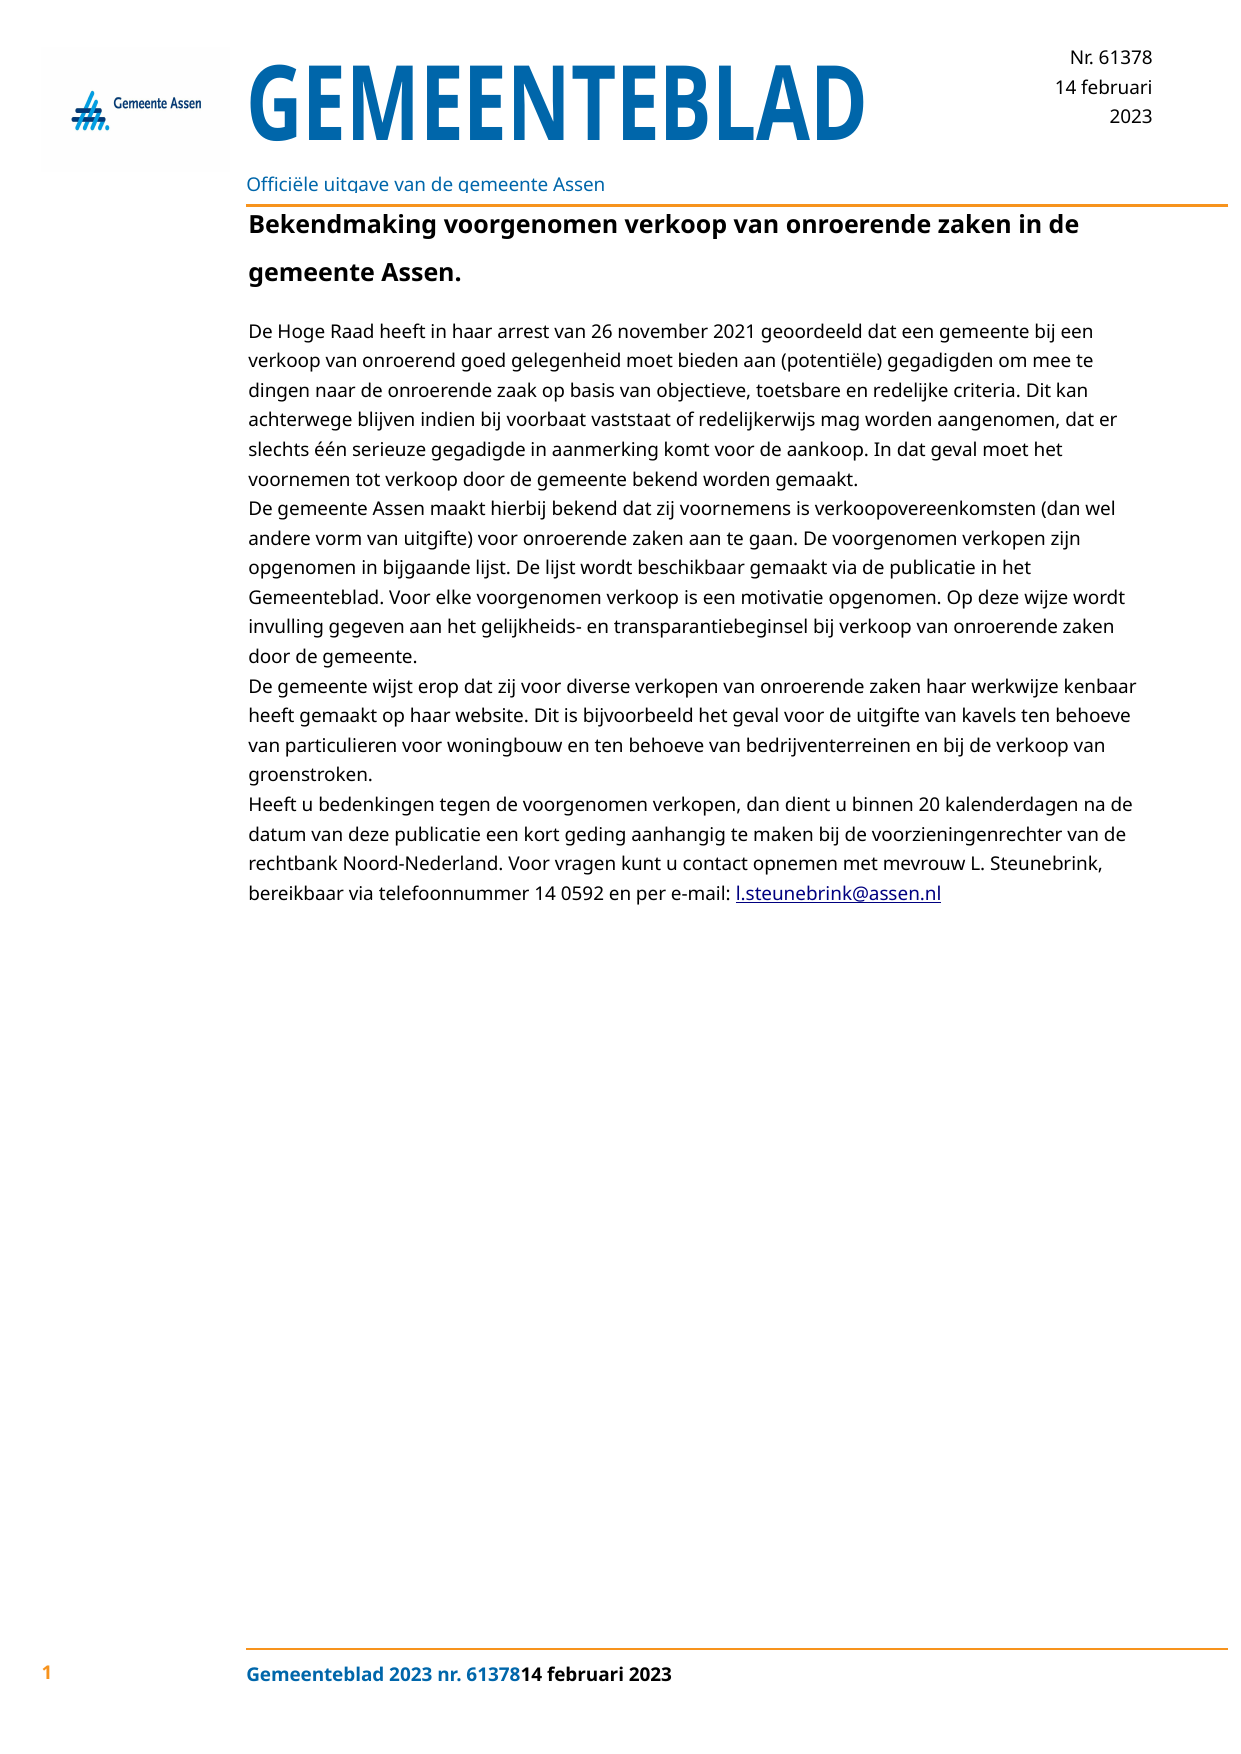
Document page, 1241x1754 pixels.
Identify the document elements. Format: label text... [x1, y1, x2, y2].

picture [41, 47, 231, 172]
text De Hoge Raad heeft in haar arrest van 26 november 2021 geoordeeld dat een gemeente bij een verkoop van onroerend goed gelegenheid moet bieden aan (potentiële) gegadigden om mee te dingen naar de onroerende zaak op basis van objectieve, toetsbare en redelijke criteria. Dit kan achterwege blijven indien bij voorbaat vaststaat of redelijkerwijs mag worden aangenomen, dat er slechts één serieuze gegadigde in aanmerking komt voor de aankoop. In dat geval moet het voornemen tot verkoop door de gemeente bekend worden gemaakt. [248, 318, 1152, 492]
text De gemeente wijst erop dat zij voor diverse verkopen van onroerende zaken haar werkwijze kenbaar heeft gemaakt op haar website. Dit is bijvoorbeeld het geval voor de uitgifte van kavels ten behoeve van particulieren voor woningbouw en ten behoeve van bedrijventerreinen en bij de verkoop van groenstroken. [248, 673, 1152, 787]
text Bekendmaking voorgenomen verkoop van onroerende zaken in de gemeente Assen. [248, 207, 1152, 288]
text Heeft u bedenkingen tegen de voorgenomen verkopen, dan dient u binnen 20 kalenderdagen na de datum van deze publicatie een kort geding aanhangig te maken bij de voorzieningenrechter van de rechtbank Noord-Nederland. Voor vragen kunt u contact opnemen met mevrouw L. Steunebrink, bereikbaar via telefoonnummer 14 0592 en per e-mail: l.steunebrink@assen.nl [248, 791, 1152, 906]
text De gemeente Assen maakt hierbij bekend dat zij voornemens is verkoopovereenkomsten (dan wel andere vorm van uitgifte) voor onroerende zaken aan te gaan. De voorgenomen verkopen zijn opgenomen in bijgaande lijst. De lijst wordt beschikbaar gemaakt via de publicatie in het Gemeenteblad. Voor elke voorgenomen verkoop is een motivatie opgenomen. Op deze wijze wordt invulling gegeven aan het gelijkheids- en transparantiebeginsel bij verkoop van onroerende zaken door de gemeente. [248, 495, 1152, 669]
